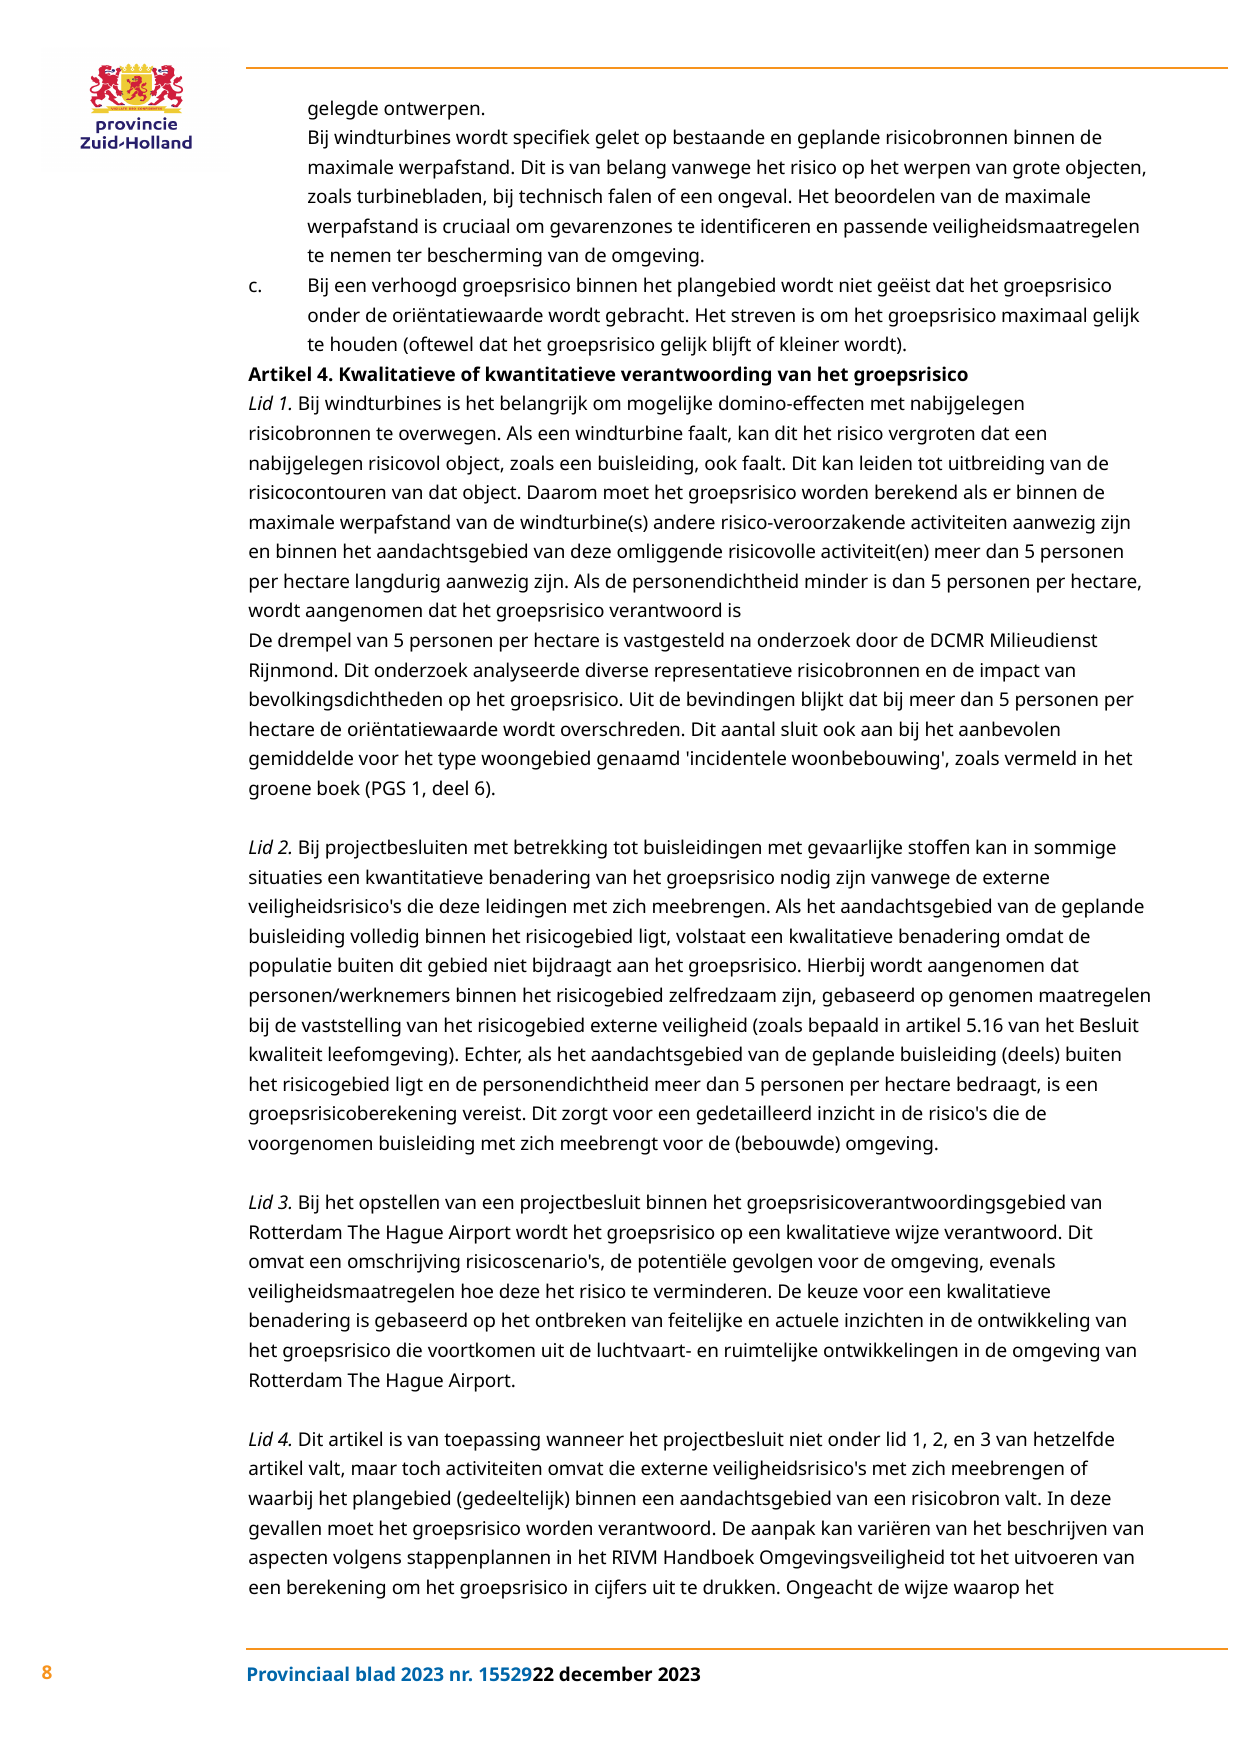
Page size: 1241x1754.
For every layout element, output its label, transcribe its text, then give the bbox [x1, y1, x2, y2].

text De drempel van 5 personen per hectare is vastgesteld na onderzoek door de DCMR Milieudienst Rijnmond. Dit onderzoek analyseerde diverse representatieve risicobronnen en de impact van bevolkingsdichtheden op het groepsrisico. Uit de bevindingen blijkt dat bij meer dan 5 personen per hectare de oriëntatiewaarde wordt overschreden. Dit aantal sluit ook aan bij het aanbevolen gemiddelde voor het type woongebied genaamd 'incidentele woonbebouwing', zoals vermeld in het groene boek (PGS 1, deel 6). [248, 627, 1152, 801]
picture [41, 47, 231, 172]
text Lid 3. Bij het opstellen van een projectbesluit binnen het groepsrisicoverantwoordingsgebied van Rotterdam The Hague Airport wordt het groepsrisico op een kwalitatieve wijze verantwoord. Dit omvat een omschrijving risicoscenario's, de potentiële gevolgen voor de omgeving, evenals veiligheidsmaatregelen hoe deze het risico te verminderen. De keuze voor een kwalitatieve benadering is gebaseerd op het ontbreken van feitelijke en actuele inzichten in de ontwikkeling van het groepsrisico die voortkomen uit de luchtvaart- en ruimtelijke ontwikkelingen in de omgeving van Rotterdam The Hague Airport. [248, 1189, 1152, 1393]
list gelegde ontwerpen. [248, 95, 1152, 121]
text Artikel 4. Kwalitatieve of kwantitatieve verantwoording van het groepsrisico [248, 361, 1152, 387]
list Bij een verhoogd groepsrisico binnen het plangebied wordt niet geëist dat het groepsrisico onder de oriëntatiewaarde wordt gebracht. Het streven is om het groepsrisico maximaal gelijk te houden (oftewel dat het groepsrisico gelijk blijft of kleiner wordt). [248, 272, 1152, 357]
text Lid 1. Bij windturbines is het belangrijk om mogelijke domino-effecten met nabijgelegen risicobronnen te overwegen. Als een windturbine faalt, kan dit het risico vergroten dat een nabijgelegen risicovol object, zoals een buisleiding, ook faalt. Dit kan leiden tot uitbreiding van de risicocontouren van dat object. Daarom moet het groepsrisico worden berekend als er binnen de maximale werpafstand van de windturbine(s) andere risico-veroorzakende activiteiten aanwezig zijn en binnen het aandachtsgebied van deze omliggende risicovolle activiteit(en) meer dan 5 personen per hectare langdurig aanwezig zijn. Als de personendichtheid minder is dan 5 personen per hectare, wordt aangenomen dat het groepsrisico verantwoord is [248, 391, 1152, 623]
text Lid 4. Dit artikel is van toepassing wanneer het projectbesluit niet onder lid 1, 2, en 3 van hetzelfde artikel valt, maar toch activiteiten omvat die externe veiligheidsrisico's met zich meebrengen of waarbij het plangebied (gedeeltelijk) binnen een aandachtsgebied van een risicobron valt. In deze gevallen moet het groepsrisico worden verantwoord. De aanpak kan variëren van het beschrijven van aspecten volgens stappenplannen in het RIVM Handboek Omgevingsveiligheid tot het uitvoeren van een berekening om het groepsrisico in cijfers uit te drukken. Ongeacht de wijze waarop het [248, 1426, 1152, 1600]
text Lid 2. Bij projectbesluiten met betrekking tot buisleidingen met gevaarlijke stoffen kan in sommige situaties een kwantitatieve benadering van het groepsrisico nodig zijn vanwege de externe veiligheidsrisico's die deze leidingen met zich meebrengen. Als het aandachtsgebied van de geplande buisleiding volledig binnen het risicogebied ligt, volstaat een kwalitatieve benadering omdat de populatie buiten dit gebied niet bijdraagt aan het groepsrisico. Hierbij wordt aangenomen dat personen/werknemers binnen het risicogebied zelfredzaam zijn, gebaseerd op genomen maatregelen bij de vaststelling van het risicogebied externe veiligheid (zoals bepaald in artikel 5.16 van het Besluit kwaliteit leefomgeving). Echter, als het aandachtsgebied van de geplande buisleiding (deels) buiten het risicogebied ligt en de personendichtheid meer dan 5 personen per hectare bedraagt, is een groepsrisicoberekening vereist. Dit zorgt voor een gedetailleerd inzicht in de risico's die de voorgenomen buisleiding met zich meebrengt voor de (bebouwde) omgeving. [248, 834, 1152, 1156]
list Bij windturbines wordt specifiek gelet op bestaande en geplande risicobronnen binnen de maximale werpafstand. Dit is van belang vanwege het risico op het werpen van grote objecten, zoals turbinebladen, bij technisch falen of een ongeval. Het beoordelen van de maximale werpafstand is cruciaal om gevarenzones te identificeren en passende veiligheidsmaatregelen te nemen ter bescherming van de omgeving. [248, 124, 1152, 268]
